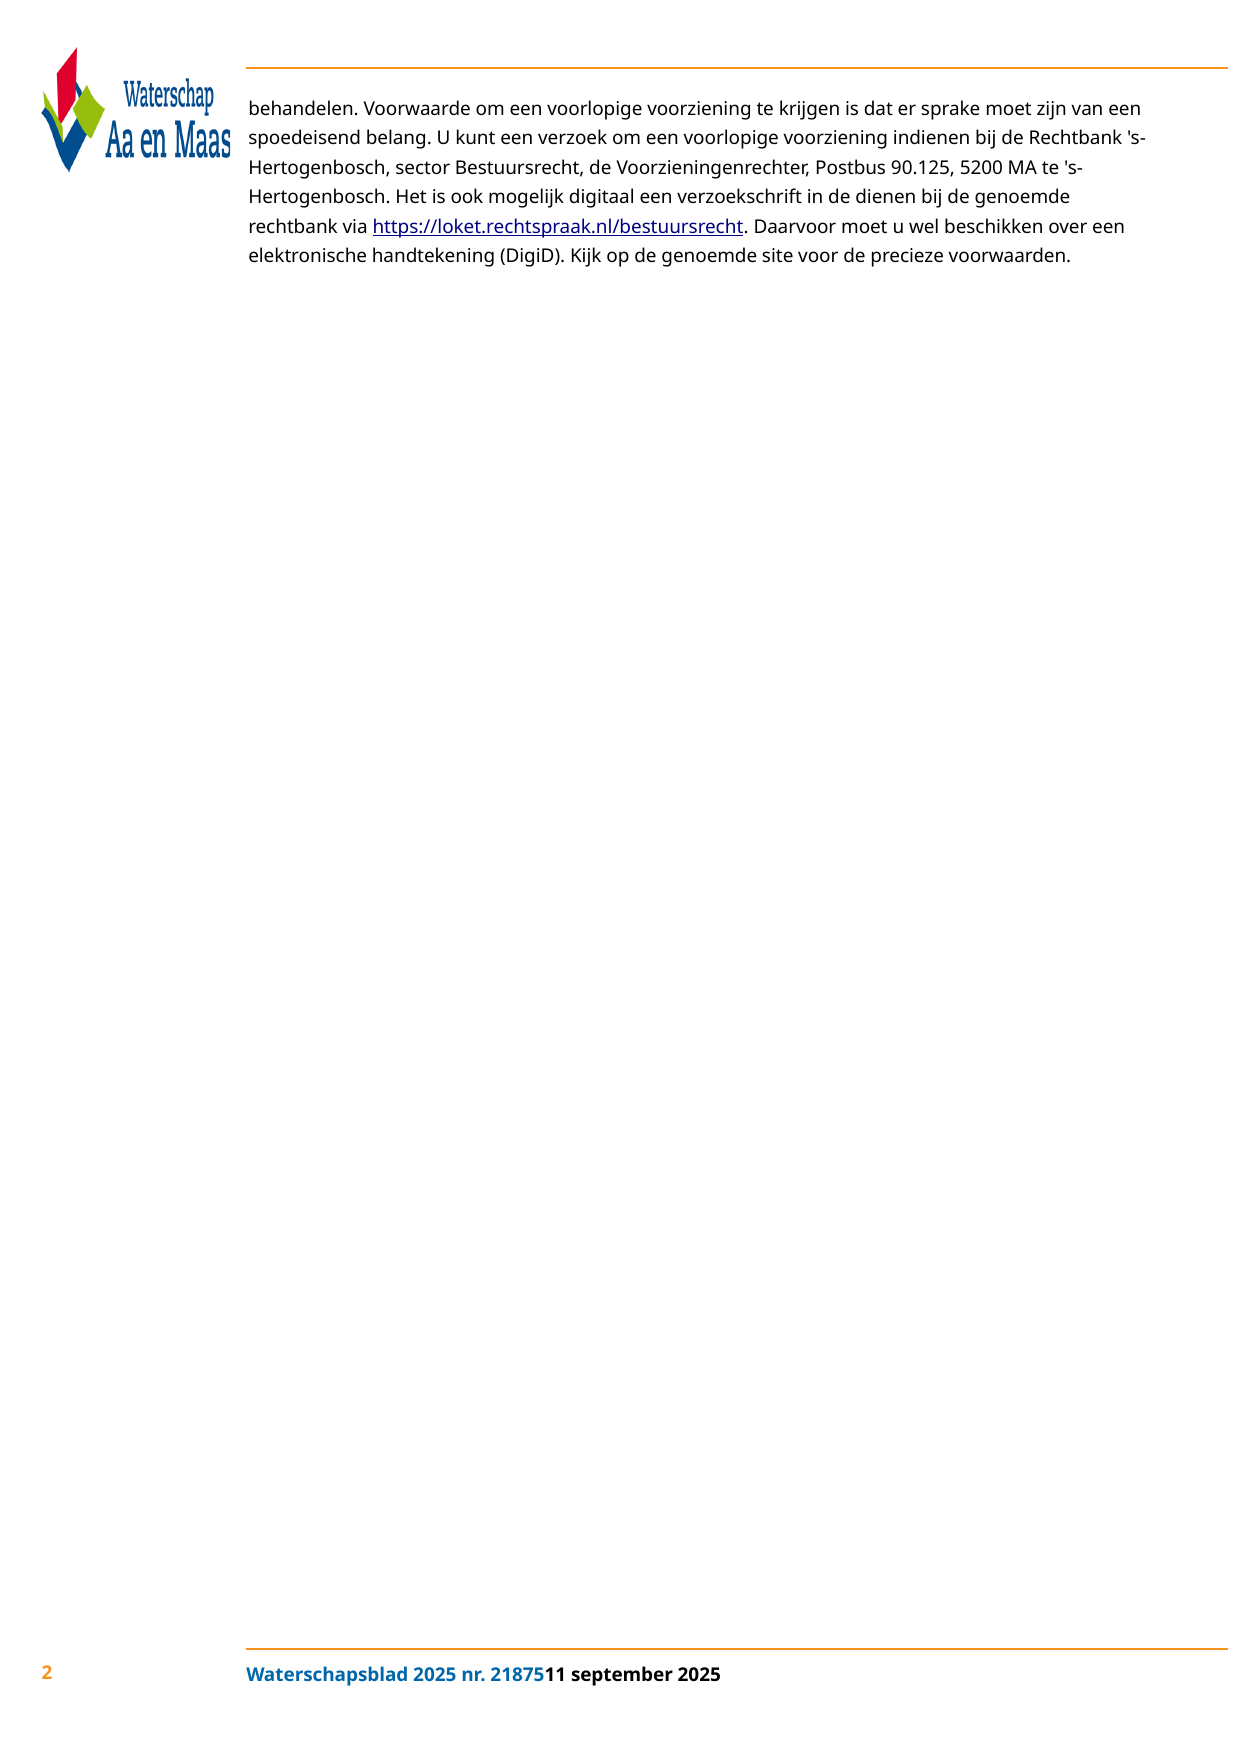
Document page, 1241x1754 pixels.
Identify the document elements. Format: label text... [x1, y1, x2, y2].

text behandelen. Voorwaarde om een voorlopige voorziening te krijgen is dat er sprake moet zijn van een spoedeisend belang. U kunt een verzoek om een voorlopige voorziening indienen bij de Rechtbank 's-Hertogenbosch, sector Bestuursrecht, de Voorzieningenrechter, Postbus 90.125, 5200 MA te 's-Hertogenbosch. Het is ook mogelijk digitaal een verzoekschrift in de dienen bij de genoemde rechtbank via https://loket.rechtspraak.nl/bestuursrecht. Daarvoor moet u wel beschikken over een elektronische handtekening (DigiD). Kijk op de genoemde site voor de precieze voorwaarden. [248, 95, 1152, 268]
picture [41, 47, 231, 172]
